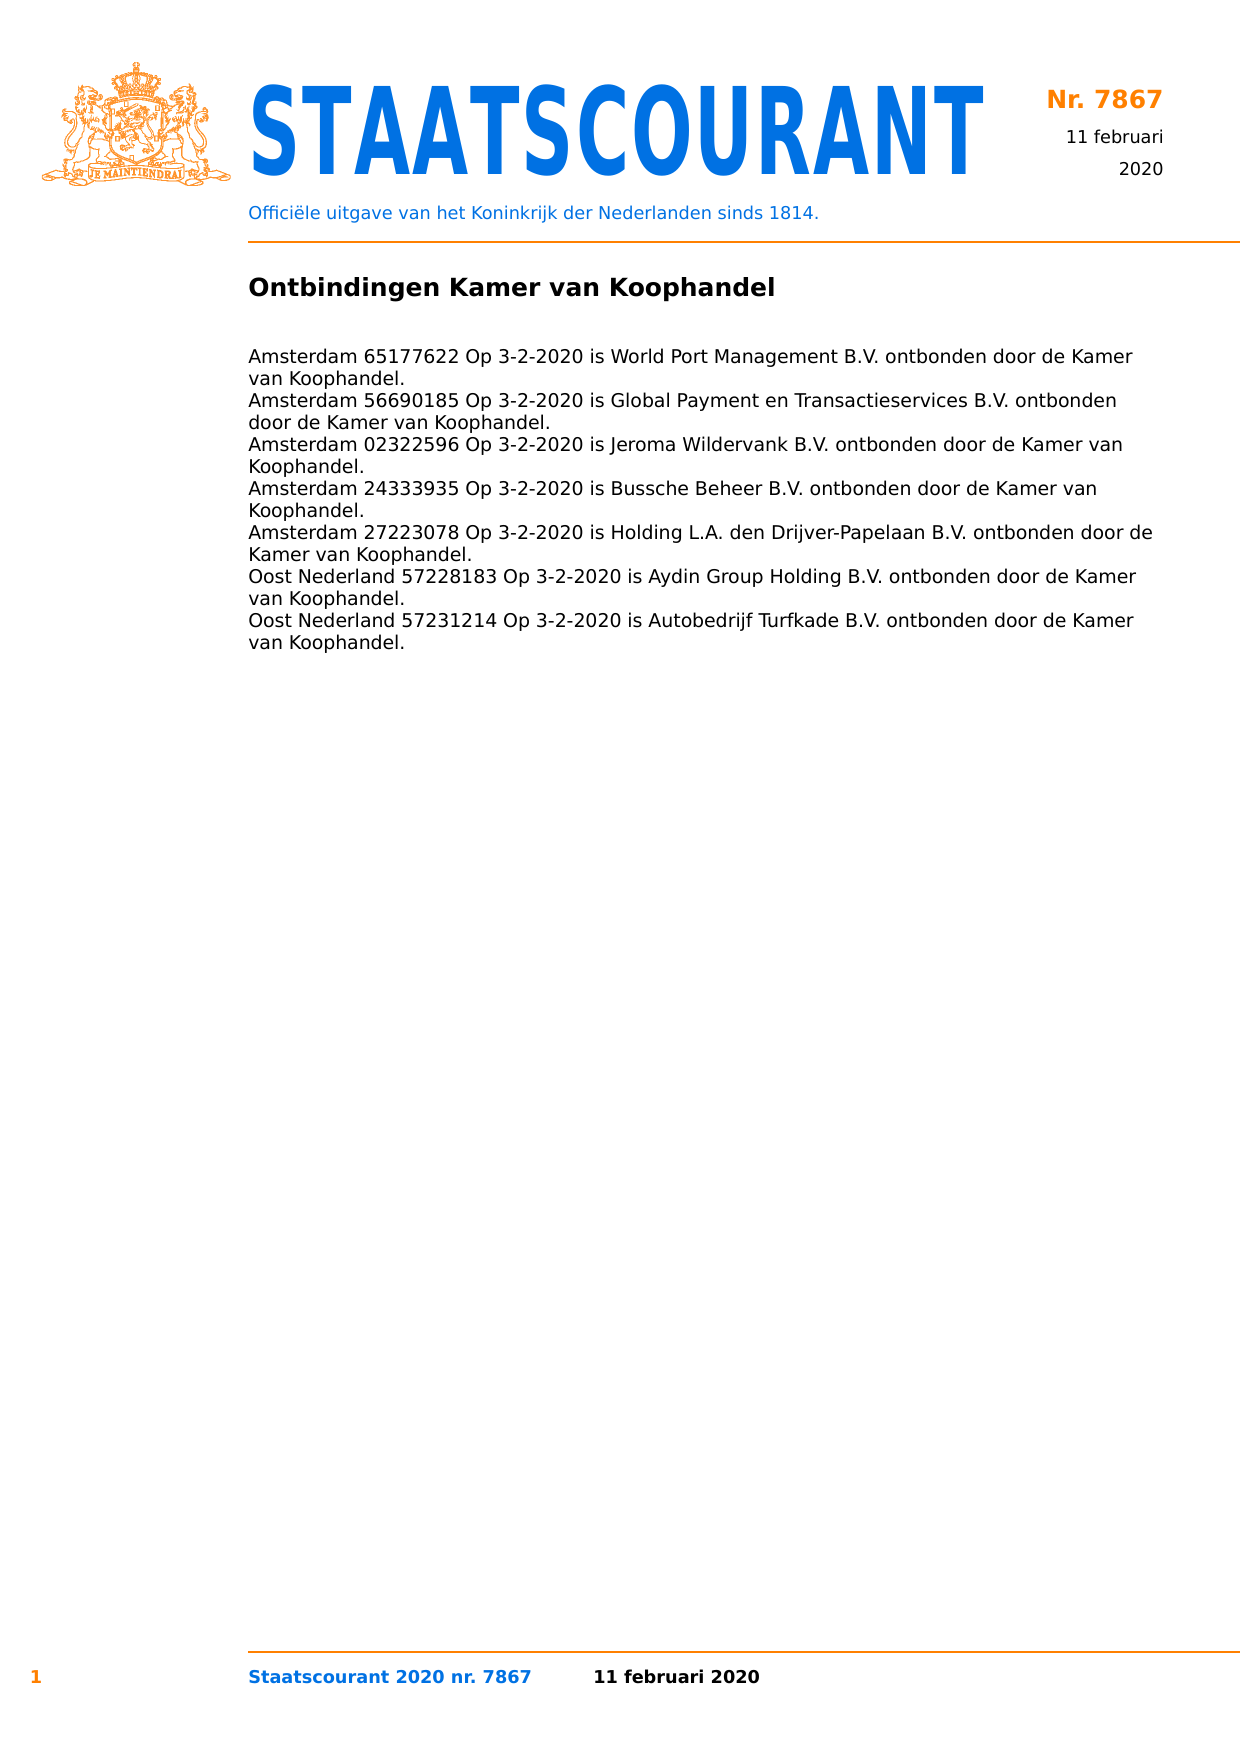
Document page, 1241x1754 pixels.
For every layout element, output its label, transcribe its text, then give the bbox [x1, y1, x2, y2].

text Amsterdam 24333935 Op 3-2-2020 is Bussche Beheer B.V. ontbonden door de Kamer van Koophandel. [248, 478, 1163, 522]
text Amsterdam 27223078 Op 3-2-2020 is Holding L.A. den Drijver-Papelaan B.V. ontbonden door de Kamer van Koophandel. [248, 522, 1163, 566]
table_header [25, 62, 248, 241]
text Amsterdam 65177622 Op 3-2-2020 is World Port Management B.V. ontbonden door de Kamer van Koophandel. [248, 346, 1163, 390]
text Oost Nederland 57228183 Op 3-2-2020 is Aydin Group Holding B.V. ontbonden door de Kamer van Koophandel. [248, 566, 1163, 610]
picture [41, 62, 231, 186]
table_cell 11 februari [998, 121, 1240, 153]
table_header Nr. 7867 [998, 62, 1240, 121]
subtitle Ontbindingen Kamer van Koophandel [248, 273, 1163, 302]
table_cell 2020 [998, 153, 1240, 203]
table_cell Officiële uitgave van het Koninkrijk der Nederlanden sinds 1814. [248, 203, 1240, 241]
text Amsterdam 02322596 Op 3-2-2020 is Jeroma Wildervank B.V. ontbonden door de Kamer van Koophandel. [248, 434, 1163, 478]
text Amsterdam 56690185 Op 3-2-2020 is Global Payment en Transactieservices B.V. ontbonden door de Kamer van Koophandel. [248, 390, 1163, 434]
table_header STAATSCOURANT [248, 62, 998, 203]
text Oost Nederland 57231214 Op 3-2-2020 is Autobedrijf Turfkade B.V. ontbonden door de Kamer van Koophandel. [248, 610, 1163, 654]
